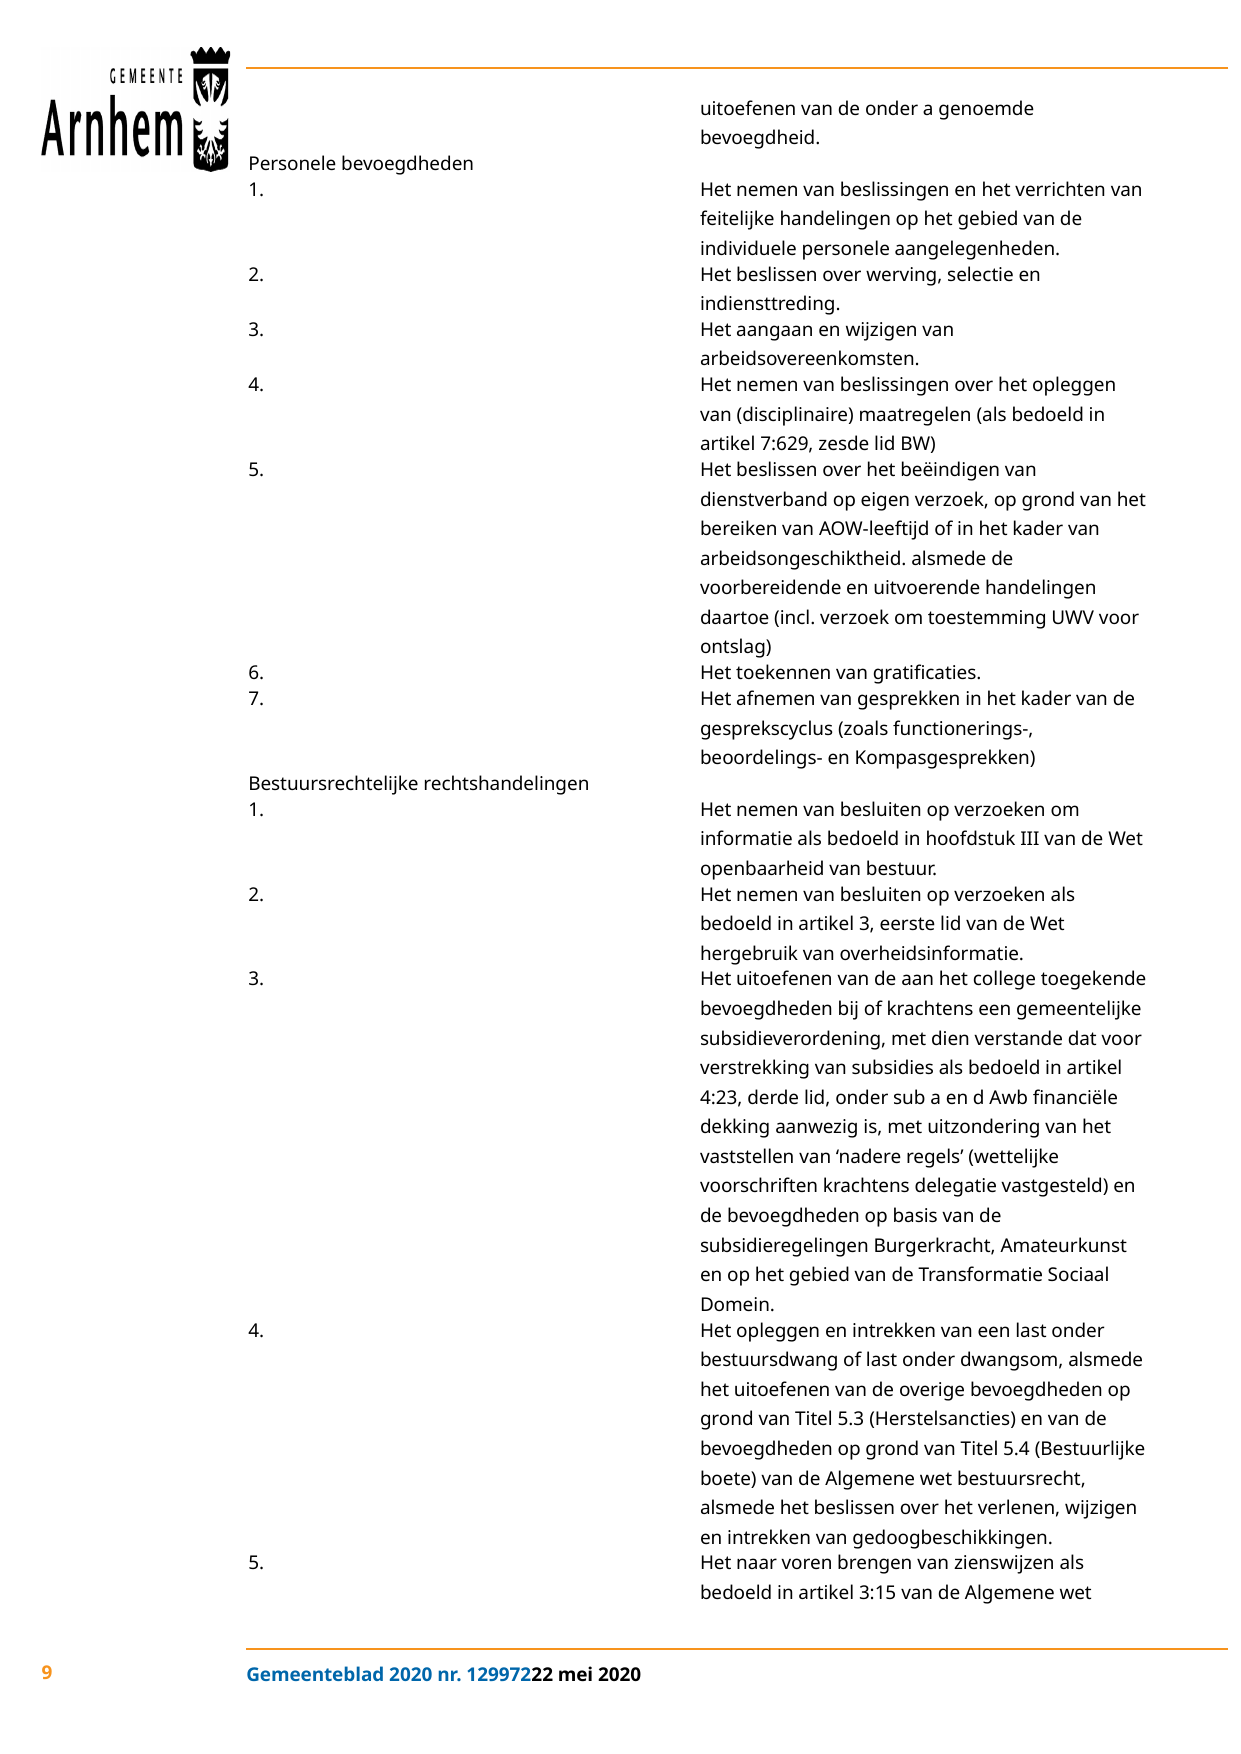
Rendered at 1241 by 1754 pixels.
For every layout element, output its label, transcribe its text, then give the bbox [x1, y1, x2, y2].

table_cell 4. [248, 1317, 700, 1549]
table_cell Personele bevoegdheden [248, 150, 1152, 176]
table_cell Het nemen van besluiten op verzoeken als bedoeld in artikel 3, eerste lid van de Wet hergebruik van overheidsinformatie. [700, 881, 1152, 966]
table_cell 4. [248, 371, 700, 456]
table_cell Het beslissen over het beëindigen van dienstverband op eigen verzoek, op grond van het bereiken van AOW-leeftijd of in het kader van arbeidsongeschiktheid. alsmede de voorbereidende en uitvoerende handelingen daartoe (incl. verzoek om toestemming UWV voor ontslag) [700, 456, 1152, 659]
table_cell 2. [248, 881, 700, 966]
table_cell [248, 95, 700, 150]
table_cell Het opleggen en intrekken van een last onder bestuursdwang of last onder dwangsom, alsmede het uitoefenen van de overige bevoegdheden op grond van Titel 5.3 (Herstelsancties) en van de bevoegdheden op grond van Titel 5.4 (Bestuurlijke boete) van de Algemene wet bestuursrecht, alsmede het beslissen over het verlenen, wijzigen en intrekken van gedoogbeschikkingen. [700, 1317, 1152, 1549]
table_cell 7. [248, 685, 700, 770]
table_cell Het naar voren brengen van zienswijzen als bedoeld in artikel 3:15 van de Algemene wet [700, 1550, 1152, 1605]
table_cell Het aangaan en wijzigen van arbeidsovereenkomsten. [700, 316, 1152, 371]
table_cell Het nemen van beslissingen over het opleggen van (disciplinaire) maatregelen (als bedoeld in artikel 7:629, zesde lid BW) [700, 371, 1152, 456]
picture [41, 47, 231, 172]
table_cell 6. [248, 660, 700, 685]
table_cell 2. [248, 261, 700, 316]
table_cell Het uitoefenen van de aan het college toegekende bevoegdheden bij of krachtens een gemeentelijke subsidieverordening, met dien verstande dat voor verstrekking van subsidies als bedoeld in artikel 4:23, derde lid, onder sub a en d Awb financiële dekking aanwezig is, met uitzondering van het vaststellen van ‘nadere regels’ (wettelijke voorschriften krachtens delegatie vastgesteld) en de bevoegdheden op basis van de subsidieregelingen Burgerkracht, Amateurkunst en op het gebied van de Transformatie Sociaal Domein. [700, 966, 1152, 1317]
table_cell Het toekennen van gratificaties. [700, 660, 1152, 685]
table_cell 5. [248, 1550, 700, 1605]
table_cell Bestuursrechtelijke rechtshandelingen [248, 770, 1152, 796]
table_cell uitoefenen van de onder a genoemde bevoegdheid. [700, 95, 1152, 150]
table_cell 1. [248, 796, 700, 881]
table_cell Het nemen van beslissingen en het verrichten van feitelijke handelingen op het gebied van de individuele personele aangelegenheden. [700, 176, 1152, 261]
table_cell 1. [248, 176, 700, 261]
table_cell Het nemen van besluiten op verzoeken om informatie als bedoeld in hoofdstuk III van de Wet openbaarheid van bestuur. [700, 796, 1152, 881]
table_cell Het afnemen van gesprekken in het kader van de gesprekscyclus (zoals functionerings-, beoordelings- en Kompasgesprekken) [700, 685, 1152, 770]
table_cell 3. [248, 316, 700, 371]
table_cell 5. [248, 456, 700, 659]
table_cell 3. [248, 966, 700, 1317]
table_cell Het beslissen over werving, selectie en indiensttreding. [700, 261, 1152, 316]
